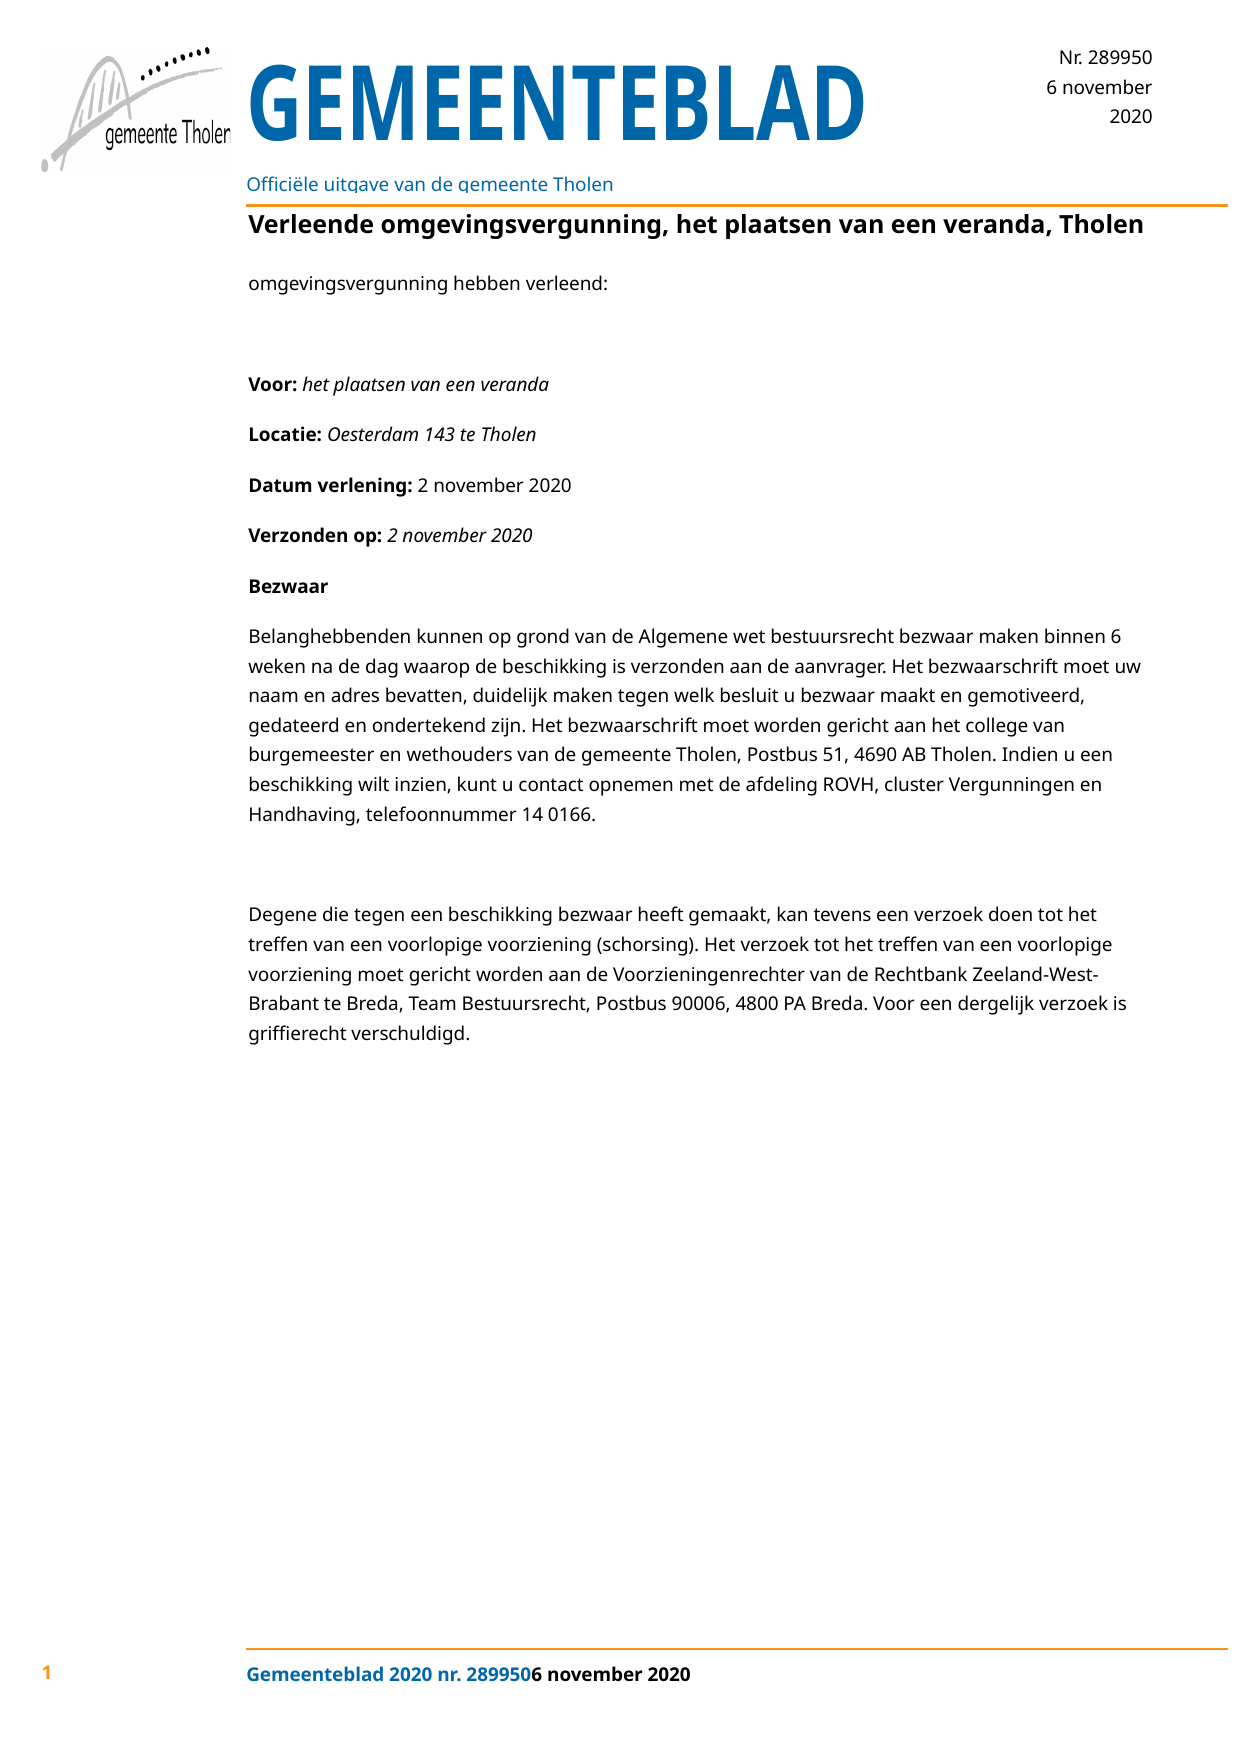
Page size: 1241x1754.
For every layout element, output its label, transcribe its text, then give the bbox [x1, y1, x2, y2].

text Voor: het plaatsen van een veranda [248, 371, 1152, 397]
text Degene die tegen een beschikking bezwaar heeft gemaakt, kan tevens een verzoek doen tot het treffen van een voorlopige voorziening (schorsing). Het verzoek tot het treffen van een voorlopige voorziening moet gericht worden aan de Voorzieningenrechter van de Rechtbank Zeeland-West-Brabant te Breda, Team Bestuursrecht, Postbus 90006, 4800 PA Breda. Voor een dergelijk verzoek is griffierecht verschuldigd. [248, 902, 1152, 1046]
picture [41, 47, 231, 172]
text Bezwaar [248, 573, 1152, 598]
text omgevingsvergunning hebben verleend: [248, 270, 1152, 296]
text Datum verlening: 2 november 2020 [248, 472, 1152, 498]
text Locatie: Oesterdam 143 te Tholen [248, 422, 1152, 447]
text Verzonden op: 2 november 2020 [248, 522, 1152, 548]
text Belanghebbenden kunnen op grond van de Algemene wet bestuursrecht bezwaar maken binnen 6 weken na de dag waarop de beschikking is verzonden aan de aanvrager. Het bezwaarschrift moet uw naam en adres bevatten, duidelijk maken tegen welk besluit u bezwaar maakt en gemotiveerd, gedateerd en ondertekend zijn. Het bezwaarschrift moet worden gericht aan het college van burgemeester en wethouders van de gemeente Tholen, Postbus 51, 4690 AB Tholen. Indien u een beschikking wilt inzien, kunt u contact opnemen met de afdeling ROVH, cluster Vergunningen en Handhaving, telefoonnummer 14 0166. [248, 623, 1152, 826]
text Verleende omgevingsvergunning, het plaatsen van een veranda, Tholen [248, 207, 1152, 241]
